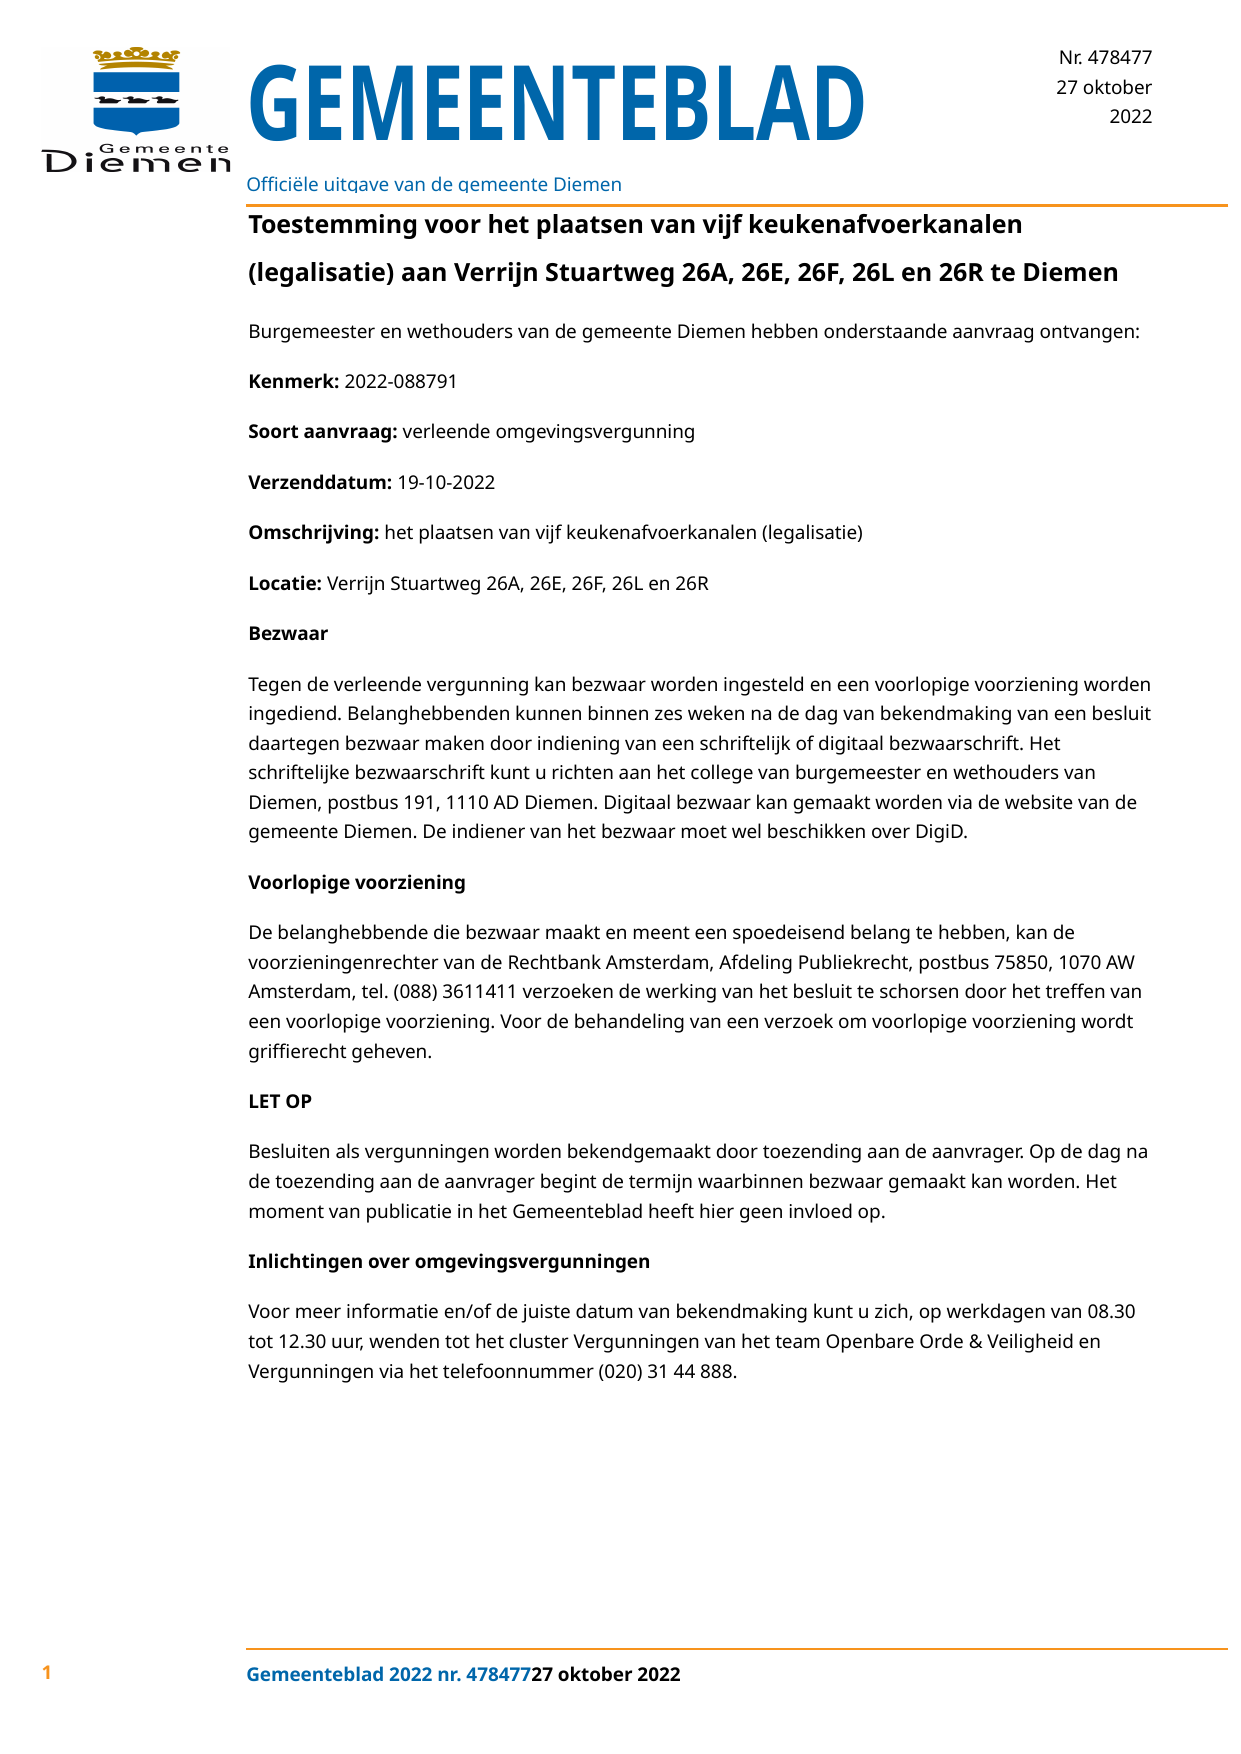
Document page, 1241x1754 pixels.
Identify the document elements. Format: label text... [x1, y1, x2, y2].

text Omschrijving: het plaatsen van vijf keukenafvoerkanalen (legalisatie) [248, 519, 1152, 545]
text De belanghebbende die bezwaar maakt en meent een spoedeisend belang te hebben, kan de voorzieningenrechter van de Rechtbank Amsterdam, Afdeling Publiekrecht, postbus 75850, 1070 AW Amsterdam, tel. (088) 3611411 verzoeken de werking van het besluit te schorsen door het treffen van een voorlopige voorziening. Voor de behandeling van een verzoek om voorlopige voorziening wordt griffierecht geheven. [248, 919, 1152, 1064]
text Voorlopige voorziening [248, 869, 1152, 895]
text Tegen de verleende vergunning kan bezwaar worden ingesteld en een voorlopige voorziening worden ingediend. Belanghebbenden kunnen binnen zes weken na de dag van bekendmaking van een besluit daartegen bezwaar maken door indiening van een schriftelijk of digitaal bezwaarschrift. Het schriftelijke bezwaarschrift kunt u richten aan het college van burgemeester en wethouders van Diemen, postbus 191, 1110 AD Diemen. Digitaal bezwaar kan gemaakt worden via de website van de gemeente Diemen. De indiener van het bezwaar moet wel beschikken over DigiD. [248, 671, 1152, 844]
text Soort aanvraag: verleende omgevingsvergunning [248, 419, 1152, 444]
text Verzenddatum: 19-10-2022 [248, 469, 1152, 495]
text Locatie: Verrijn Stuartweg 26A, 26E, 26F, 26L en 26R [248, 570, 1152, 596]
text Inlichtingen over omgevingsvergunningen [248, 1248, 1152, 1274]
text Toestemming voor het plaatsen van vijf keukenafvoerkanalen (legalisatie) aan Verrijn Stuartweg 26A, 26E, 26F, 26L en 26R te Diemen [248, 207, 1152, 288]
text Kenmerk: 2022-088791 [248, 368, 1152, 394]
text Voor meer informatie en/of de juiste datum van bekendmaking kunt u zich, op werkdagen van 08.30 tot 12.30 uur, wenden tot het cluster Vergunningen van het team Openbare Orde & Veiligheid en Vergunningen via het telefoonnummer (020) 31 44 888. [248, 1299, 1152, 1384]
picture [41, 47, 231, 172]
text Bezwaar [248, 620, 1152, 646]
text Burgemeester en wethouders van de gemeente Diemen hebben onderstaande aanvraag ontvangen: [248, 318, 1152, 344]
text Besluiten als vergunningen worden bekendgemaakt door toezending aan de aanvrager. Op de dag na de toezending aan de aanvrager begint de termijn waarbinnen bezwaar gemaakt kan worden. Het moment van publicatie in het Gemeenteblad heeft hier geen invloed op. [248, 1139, 1152, 1224]
text LET OP [248, 1088, 1152, 1114]
